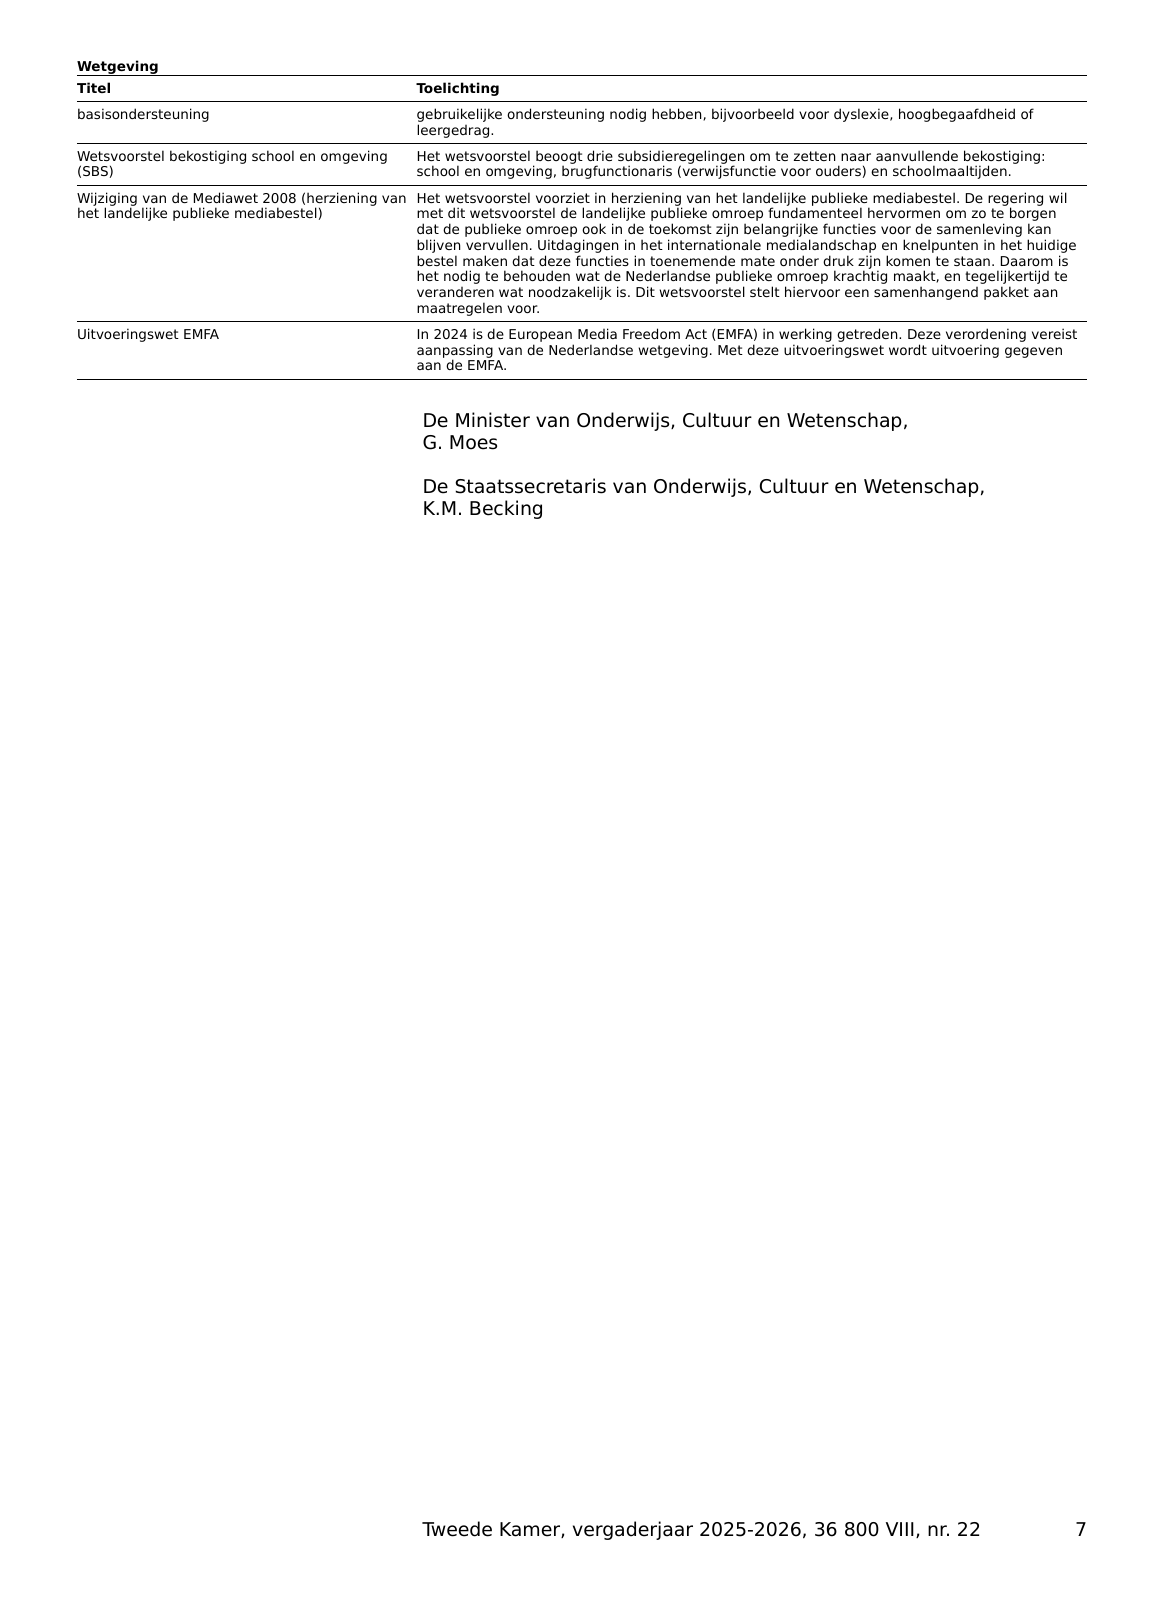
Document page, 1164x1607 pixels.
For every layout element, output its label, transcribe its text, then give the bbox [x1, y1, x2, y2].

table_cell Uitvoeringswet EMFA [77, 322, 410, 378]
table_cell gebruikelijke ondersteuning nodig hebben, bijvoorbeeld voor dyslexie, hoogbegaafdheid of leergedrag. [410, 102, 1087, 143]
table_cell Het wetsvoorstel voorziet in herziening van het landelijke publieke mediabestel. De regering wil met dit wetsvoorstel de landelijke publieke omroep fundamenteel hervormen om zo te borgen dat de publieke omroep ook in de toekomst zijn belangrijke functies voor de samenleving kan blijven vervullen. Uitdagingen in het internationale medialandschap en knelpunten in het huidige bestel maken dat deze functies in toenemende mate onder druk zijn komen te staan. Daarom is het nodig te behouden wat de Nederlandse publieke omroep krachtig maakt, en tegelijkertijd te veranderen wat noodzakelijk is. Dit wetsvoorstel stelt hiervoor een samenhangend pakket aan maatregelen voor. [410, 186, 1087, 321]
table_header Wetgeving [77, 59, 1087, 75]
table_cell In 2024 is de European Media Freedom Act (EMFA) in werking getreden. Deze verordening vereist aanpassing van de Nederlandse wetgeving. Met deze uitvoeringswet wordt uitvoering gegeven aan de EMFA. [410, 322, 1087, 378]
table_cell Wijziging van de Mediawet 2008 (herziening van het landelijke publieke mediabestel) [77, 186, 410, 321]
table_cell Het wetsvoorstel beoogt drie subsidieregelingen om te zetten naar aanvullende bekostiging: school en omgeving, brugfunctionaris (verwijsfunctie voor ouders) en schoolmaaltijden. [410, 144, 1087, 185]
table_cell Toelichting [410, 76, 1087, 101]
table_cell Wetsvoorstel bekostiging school en omgeving (SBS) [77, 144, 410, 185]
table_cell basisondersteuning [77, 102, 410, 143]
text De Staatssecretaris van Onderwijs, Cultuur en Wetenschap, K.M. Becking [422, 476, 1087, 520]
table_cell Titel [77, 76, 410, 101]
text De Minister van Onderwijs, Cultuur en Wetenschap, G. Moes [422, 409, 1087, 453]
